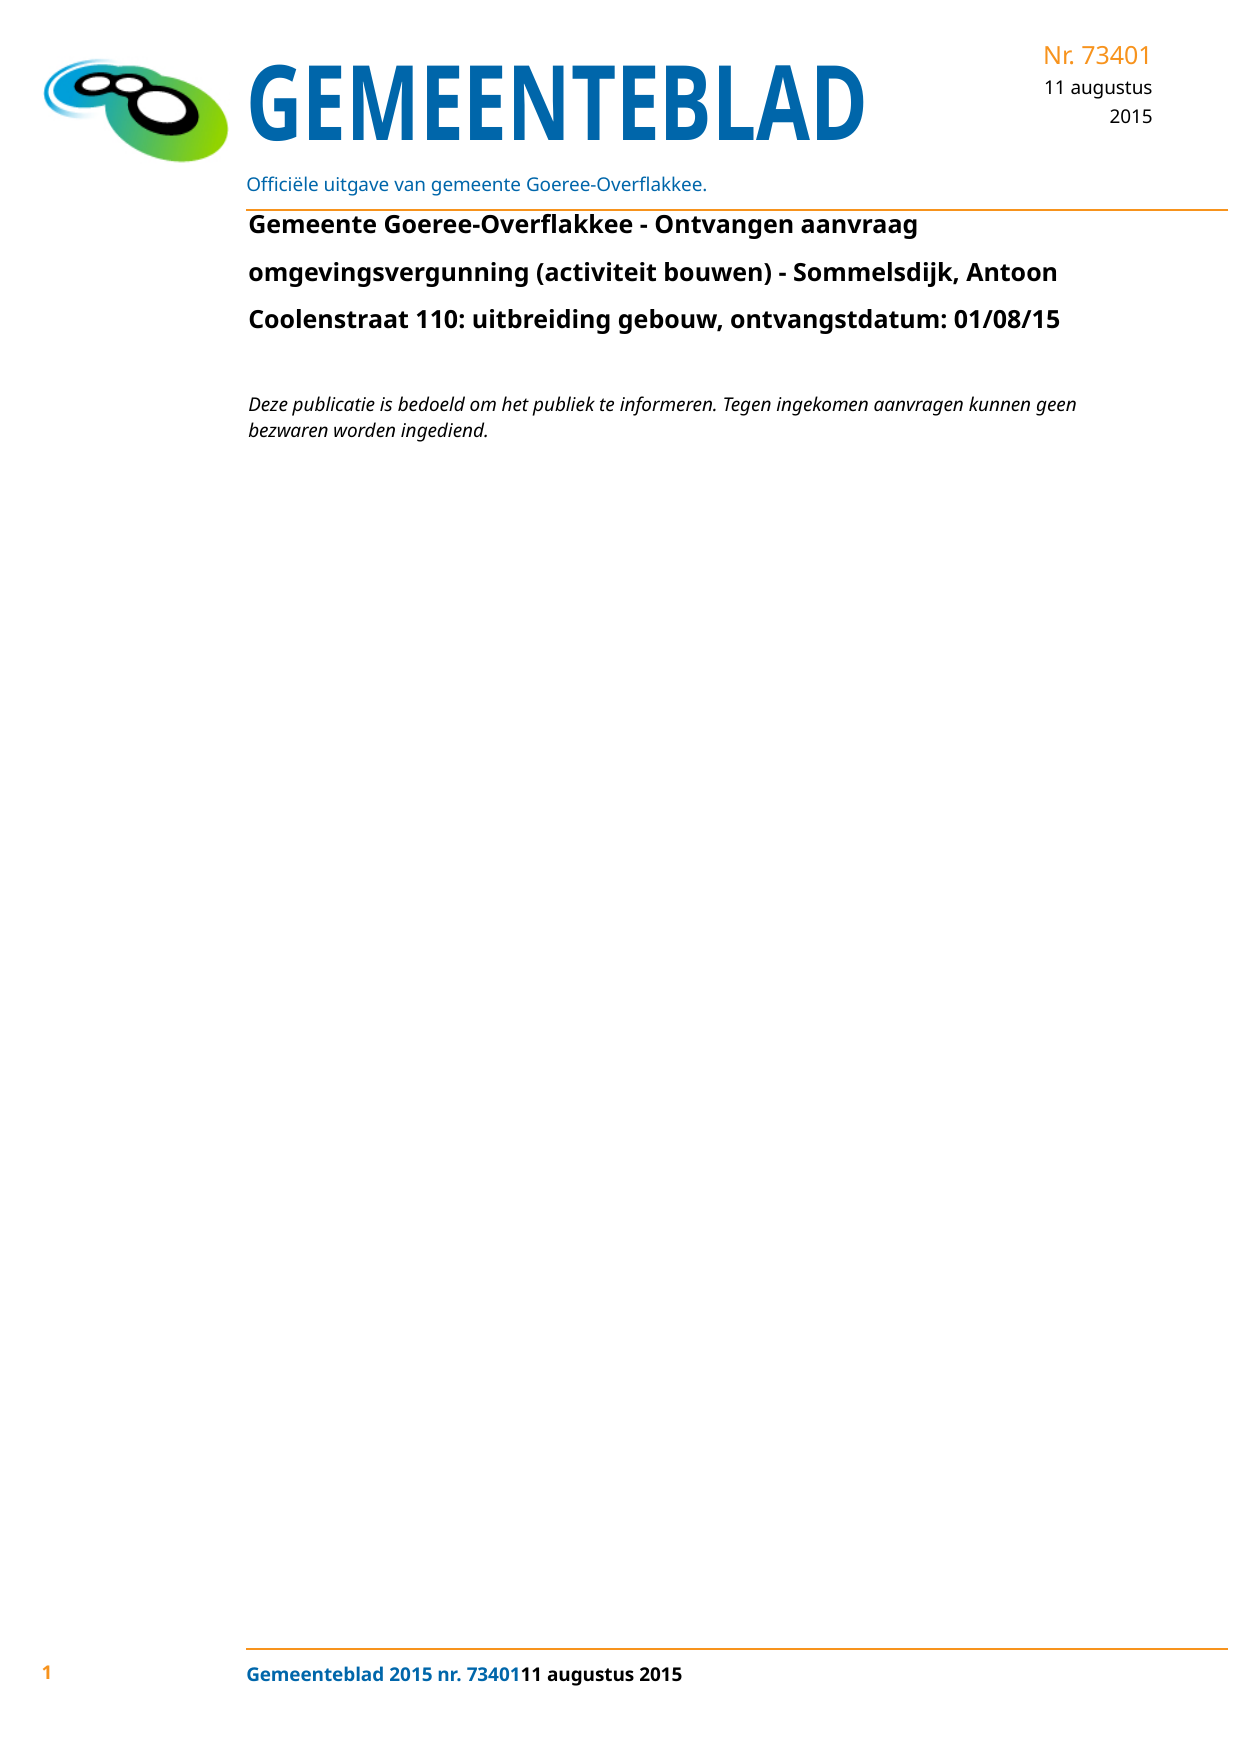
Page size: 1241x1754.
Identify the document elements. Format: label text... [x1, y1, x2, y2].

text Gemeente Goeree-Overflakkee - Ontvangen aanvraag omgevingsvergunning (activiteit bouwen) - Sommelsdijk, Antoon Coolenstraat 110: uitbreiding gebouw, ontvangstdatum: 01/08/15 [248, 211, 1152, 336]
picture [41, 47, 231, 172]
text Deze publicatie is bedoeld om het publiek te informeren. Tegen ingekomen aanvragen kunnen geen bezwaren worden ingediend. [248, 391, 1152, 443]
